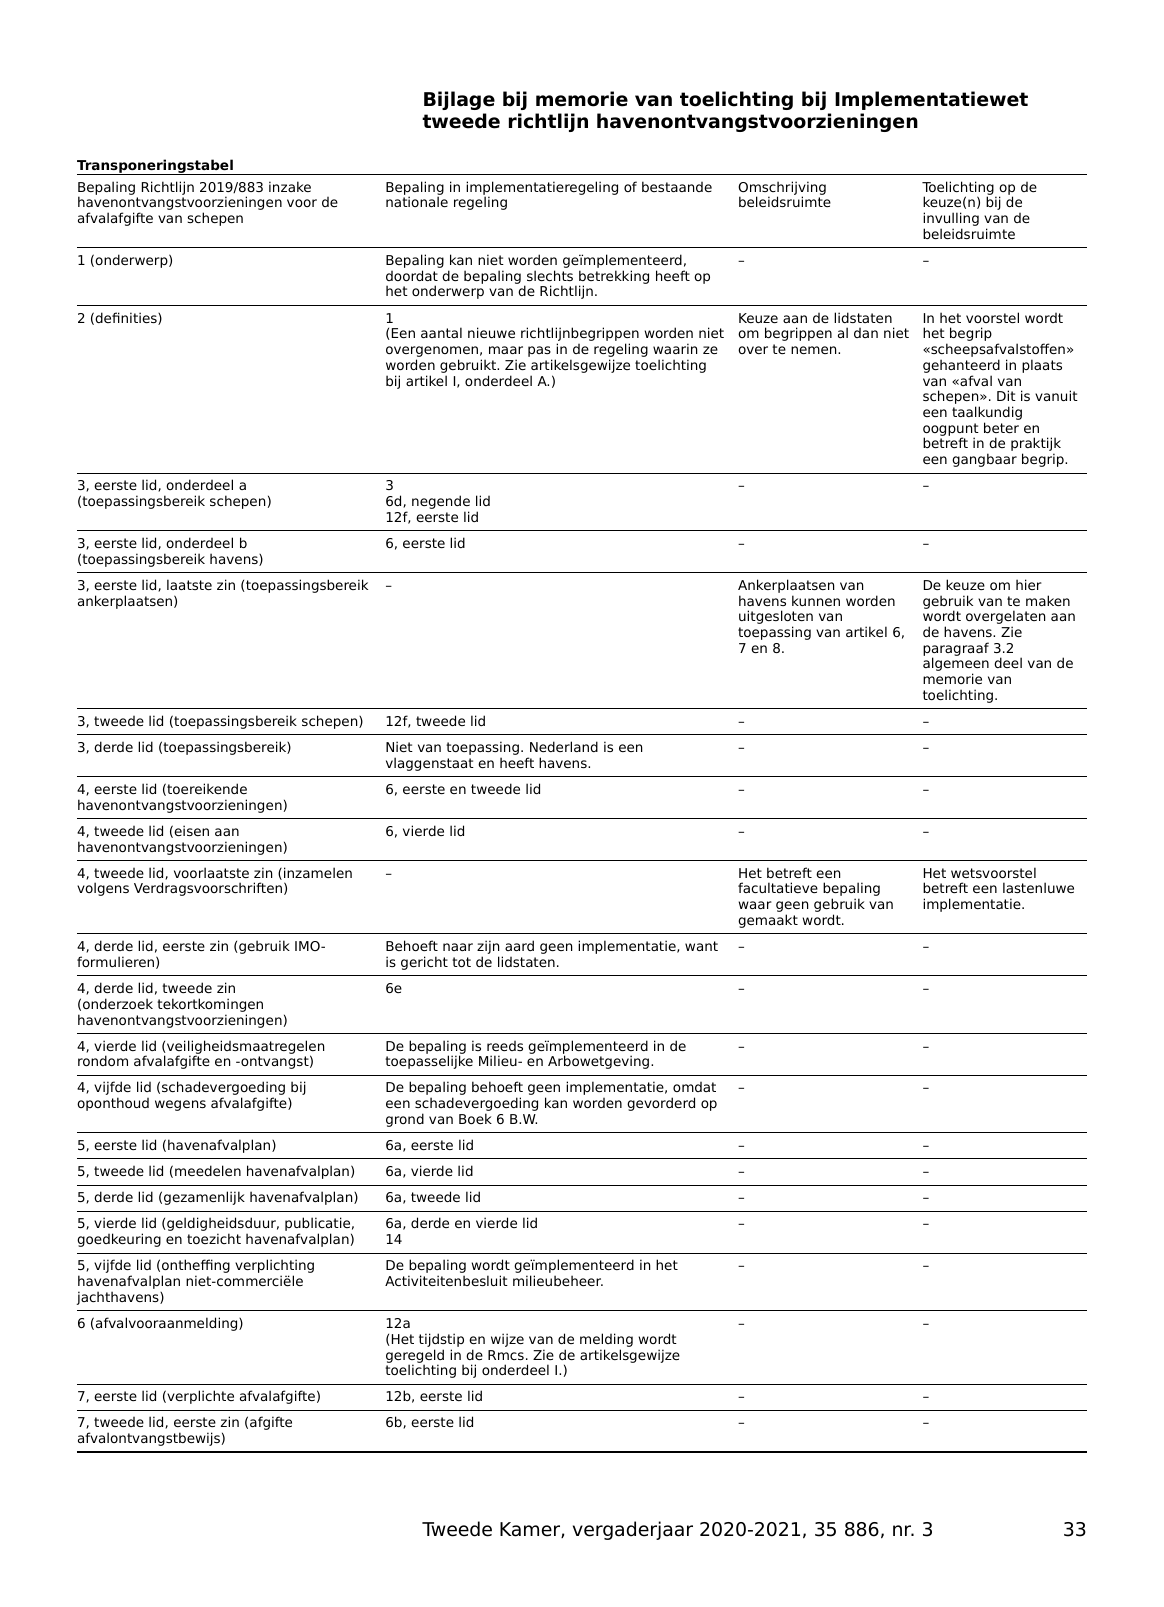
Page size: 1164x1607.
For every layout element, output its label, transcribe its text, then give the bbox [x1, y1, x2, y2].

table_cell 3, tweede lid (toepassingsbereik schepen) [77, 709, 379, 734]
table_cell – [916, 1186, 1087, 1211]
table_cell 5, vijfde lid (ontheffing verplichting havenafvalplan niet-commerciële jachthavens) [77, 1254, 379, 1310]
table_cell – [916, 1133, 1087, 1158]
table_cell Ankerplaatsen van havens kunnen worden uitgesloten van toepassing van artikel 6, 7 en 8. [732, 573, 916, 708]
table_cell 4, tweede lid (eisen aan havenontvangstvoorzieningen) [77, 819, 379, 860]
table_cell – [916, 1076, 1087, 1132]
table_cell 3, derde lid (toepassingsbereik) [77, 735, 379, 776]
table_cell 7, eerste lid (verplichte afvalafgifte) [77, 1385, 379, 1409]
table_cell – [916, 1034, 1087, 1074]
table_cell – [732, 1212, 916, 1252]
table_cell 6, eerste lid [379, 531, 732, 572]
table_cell 2 (definities) [77, 306, 379, 472]
table_cell – [916, 1254, 1087, 1310]
table_cell Het betreft een facultatieve bepaling waar geen gebruik van gemaakt wordt. [732, 861, 916, 933]
table_cell – [732, 735, 916, 776]
table_cell – [379, 573, 732, 708]
table_cell – [732, 1034, 916, 1074]
table_cell – [916, 1385, 1087, 1409]
table_cell – [379, 861, 732, 933]
table_cell Bepaling in implementatieregeling of bestaande nationale regeling [379, 175, 732, 247]
table_cell – [732, 1311, 916, 1383]
table_cell – [916, 976, 1087, 1033]
table_cell 7, tweede lid, eerste zin (afgifte afvalontvangstbewijs) [77, 1411, 379, 1451]
table_cell De keuze om hier gebruik van te maken wordt overgelaten aan de havens. Zie paragraaf 3.2 algemeen deel van de memorie van toelichting. [916, 573, 1087, 708]
table_cell 5, derde lid (gezamenlijk havenafvalplan) [77, 1186, 379, 1211]
table_cell – [916, 248, 1087, 305]
table_cell – [916, 474, 1087, 530]
table_cell 3, eerste lid, laatste zin (toepassingsbereik ankerplaatsen) [77, 573, 379, 708]
table_cell Het wetsvoorstel betreft een lastenluwe implementatie. [916, 861, 1087, 933]
subtitle Bijlage bij memorie van toelichting bij Implementatiewet tweede richtlijn havenontvangstvoorzieningen [77, 89, 1087, 133]
table_cell – [916, 819, 1087, 860]
table_cell In het voorstel wordt het begrip «scheepsafvalstoffen» gehanteerd in plaats van «afval van schepen». Dit is vanuit een taalkundig oogpunt beter en betreft in de praktijk een gangbaar begrip. [916, 306, 1087, 472]
table_cell – [732, 1254, 916, 1310]
table_cell – [732, 934, 916, 975]
table_cell – [732, 976, 916, 1033]
table_cell 6a, tweede lid [379, 1186, 732, 1211]
table_cell – [916, 1411, 1087, 1451]
table_cell 3, eerste lid, onderdeel b (toepassingsbereik havens) [77, 531, 379, 572]
table_cell – [916, 531, 1087, 572]
table_cell Bepaling Richtlijn 2019/883 inzake havenontvangstvoorzieningen voor de afvalafgifte van schepen [77, 175, 379, 247]
table_cell 6, eerste en tweede lid [379, 777, 732, 818]
table_cell 1 (onderwerp) [77, 248, 379, 305]
table_cell – [732, 1385, 916, 1409]
table_cell – [916, 1311, 1087, 1383]
table_cell 6a, vierde lid [379, 1159, 732, 1184]
table_cell Niet van toepassing. Nederland is een vlaggenstaat en heeft havens. [379, 735, 732, 776]
table_cell – [732, 248, 916, 305]
table_cell 6b, eerste lid [379, 1411, 732, 1451]
table_cell – [916, 709, 1087, 734]
table_cell 6a, eerste lid [379, 1133, 732, 1158]
table_cell 12f, tweede lid [379, 709, 732, 734]
table_cell 4, eerste lid (toereikende havenontvangstvoorzieningen) [77, 777, 379, 818]
table_cell 4, vierde lid (veiligheidsmaatregelen rondom afvalafgifte en -ontvangst) [77, 1034, 379, 1074]
table_cell 6a, derde en vierde lid 14 [379, 1212, 732, 1252]
table_cell Omschrijving beleidsruimte [732, 175, 916, 247]
table_cell 5, tweede lid (meedelen havenafvalplan) [77, 1159, 379, 1184]
table_cell 1 (Een aantal nieuwe richtlijnbegrippen worden niet overgenomen, maar pas in de regeling waarin ze worden gebruikt. Zie artikelsgewijze toelichting bij artikel I, onderdeel A.) [379, 306, 732, 472]
table_cell 12b, eerste lid [379, 1385, 732, 1409]
table_cell 4, tweede lid, voorlaatste zin (inzamelen volgens Verdragsvoorschriften) [77, 861, 379, 933]
table_cell – [916, 735, 1087, 776]
table_cell De bepaling wordt geïmplementeerd in het Activiteitenbesluit milieubeheer. [379, 1254, 732, 1310]
table_cell – [732, 1186, 916, 1211]
table_cell 4, derde lid, eerste zin (gebruik IMO-formulieren) [77, 934, 379, 975]
table_cell De bepaling behoeft geen implementatie, omdat een schadevergoeding kan worden gevorderd op grond van Boek 6 B.W. [379, 1076, 732, 1132]
table_cell – [732, 819, 916, 860]
table_cell – [732, 1076, 916, 1132]
table_cell 4, derde lid, tweede zin (onderzoek tekortkomingen havenontvangstvoorzieningen) [77, 976, 379, 1033]
table_cell – [732, 1411, 916, 1451]
table_cell 3, eerste lid, onderdeel a (toepassingsbereik schepen) [77, 474, 379, 530]
table_cell 6e [379, 976, 732, 1033]
table_header Transponeringstabel [77, 158, 1087, 174]
table_cell 6 (afvalvooraanmelding) [77, 1311, 379, 1383]
table_cell – [732, 777, 916, 818]
table_cell 12a (Het tijdstip en wijze van de melding wordt geregeld in de Rmcs. Zie de artikelsgewijze toelichting bij onderdeel I.) [379, 1311, 732, 1383]
table_cell – [732, 1159, 916, 1184]
table_cell – [916, 1212, 1087, 1252]
table_cell 4, vijfde lid (schadevergoeding bij oponthoud wegens afvalafgifte) [77, 1076, 379, 1132]
table_cell De bepaling is reeds geïmplementeerd in de toepasselijke Milieu- en Arbowetgeving. [379, 1034, 732, 1074]
table_cell Behoeft naar zijn aard geen implementatie, want is gericht tot de lidstaten. [379, 934, 732, 975]
table_cell 5, eerste lid (havenafvalplan) [77, 1133, 379, 1158]
table_cell – [916, 1159, 1087, 1184]
table_cell – [732, 1133, 916, 1158]
table_cell – [732, 709, 916, 734]
table_cell – [916, 777, 1087, 818]
table_cell – [732, 531, 916, 572]
table_cell – [732, 474, 916, 530]
table_cell Toelichting op de keuze(n) bij de invulling van de beleidsruimte [916, 175, 1087, 247]
table_cell 3 6d, negende lid 12f, eerste lid [379, 474, 732, 530]
table_cell 5, vierde lid (geldigheidsduur, publicatie, goedkeuring en toezicht havenafvalplan) [77, 1212, 379, 1252]
table_cell Keuze aan de lidstaten om begrippen al dan niet over te nemen. [732, 306, 916, 472]
table_cell Bepaling kan niet worden geïmplementeerd, doordat de bepaling slechts betrekking heeft op het onderwerp van de Richtlijn. [379, 248, 732, 305]
table_cell 6, vierde lid [379, 819, 732, 860]
table_cell – [916, 934, 1087, 975]
